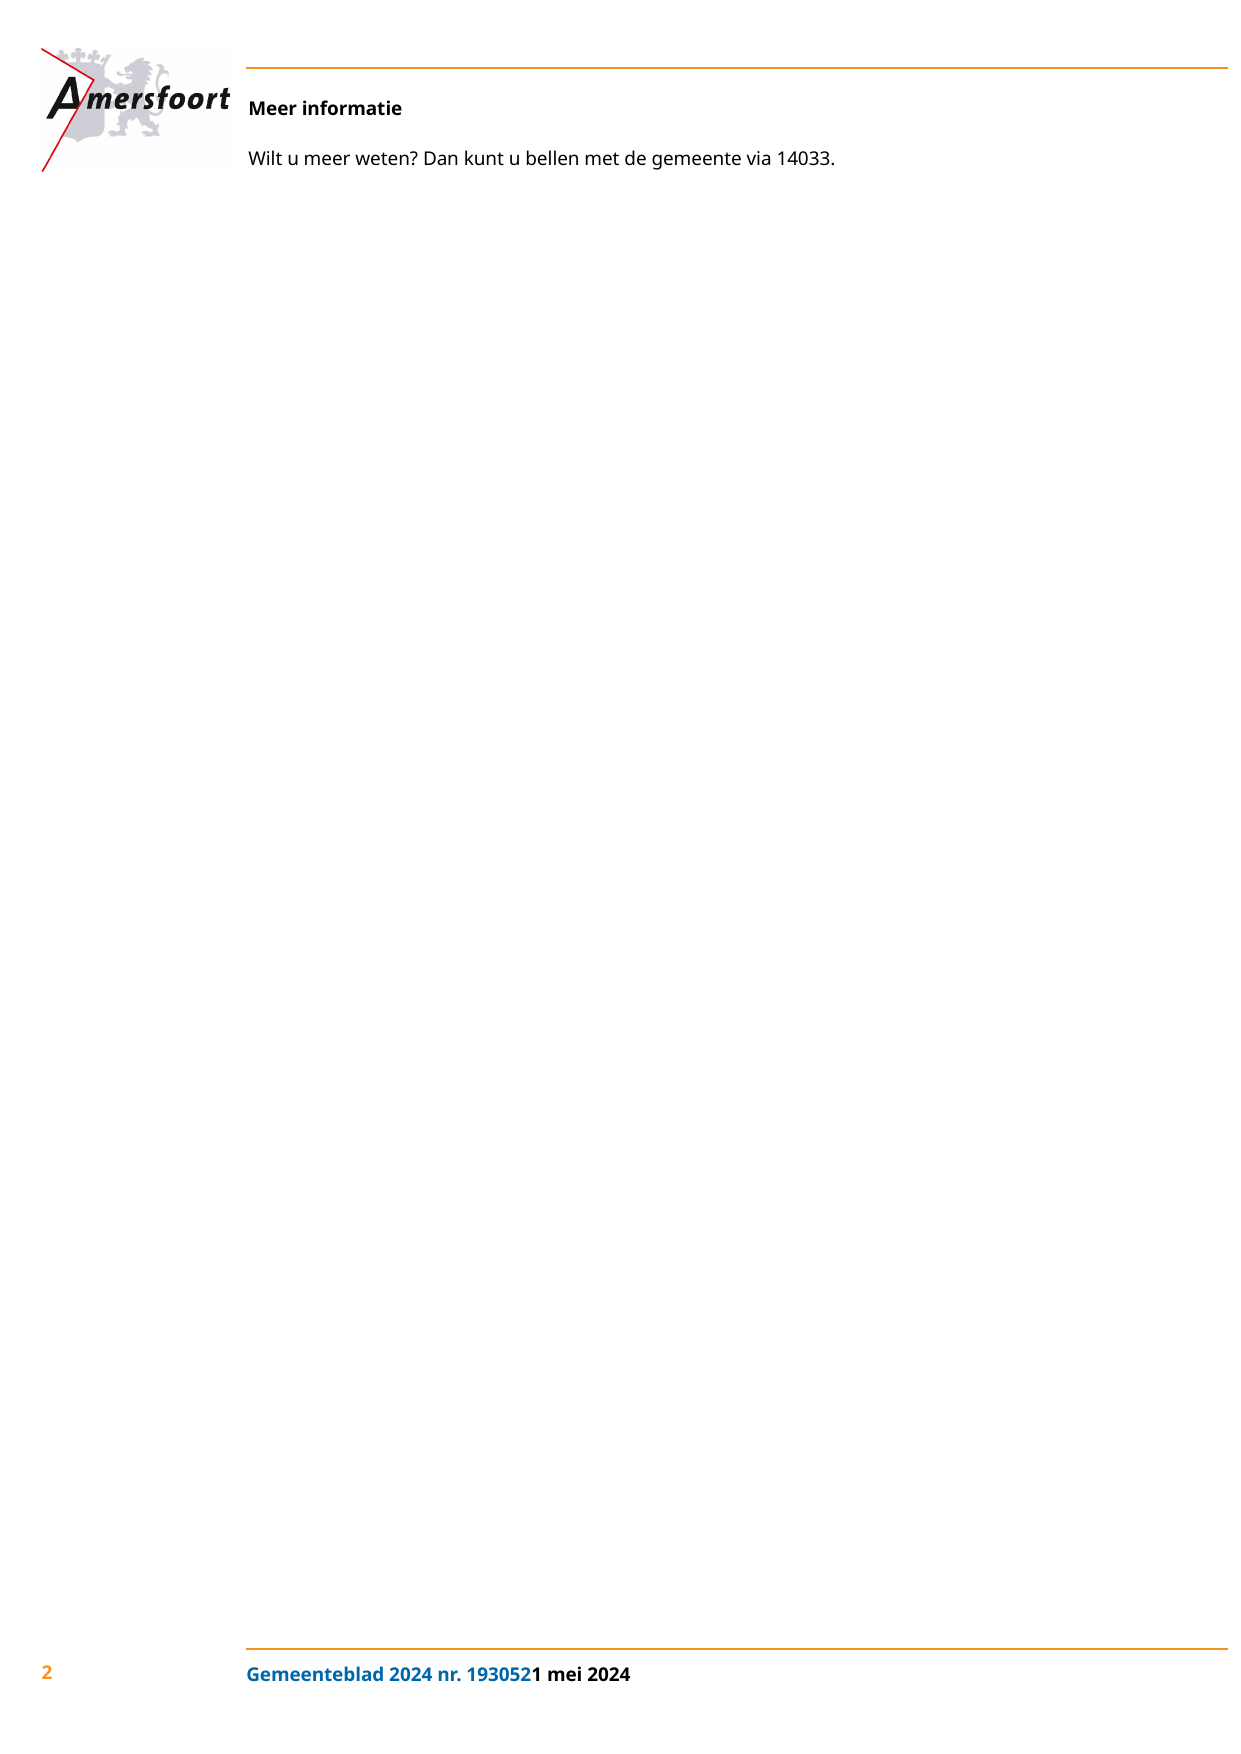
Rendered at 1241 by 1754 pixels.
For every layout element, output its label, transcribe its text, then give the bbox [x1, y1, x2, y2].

text Meer informatie [248, 95, 1152, 121]
text Wilt u meer weten? Dan kunt u bellen met de gemeente via 14033. [248, 145, 1152, 171]
picture [41, 47, 231, 172]
